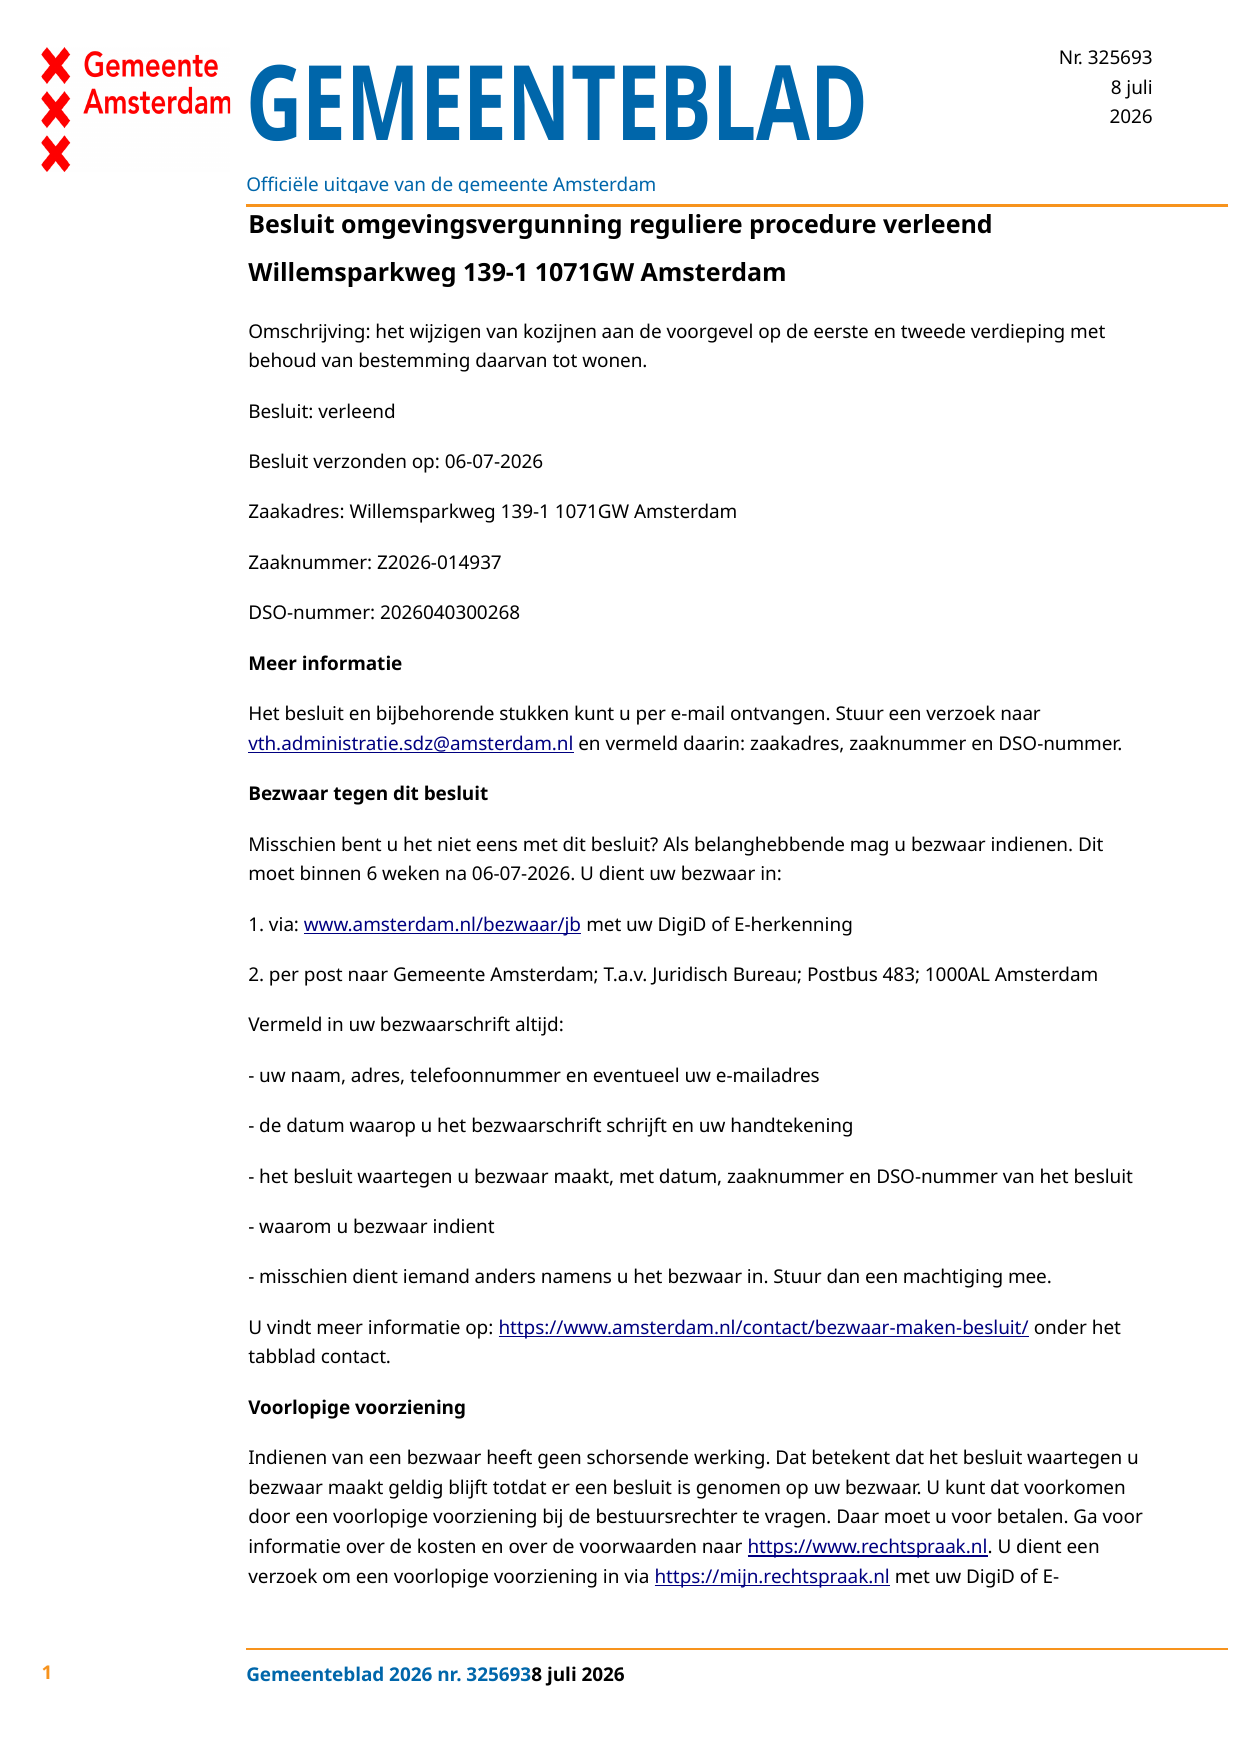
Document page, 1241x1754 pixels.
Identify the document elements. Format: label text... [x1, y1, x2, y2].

text Zaaknummer: Z2026-014937 [248, 549, 1152, 575]
text Vermeld in uw bezwaarschrift altijd: [248, 1012, 1152, 1037]
text Misschien bent u het niet eens met dit besluit? Als belanghebbende mag u bezwaar indienen. Dit moet binnen 6 weken na 06-07-2026. U dient uw bezwaar in: [248, 831, 1152, 886]
text Besluit verzonden op: 06-07-2026 [248, 448, 1152, 474]
text Bezwaar tegen dit besluit [248, 780, 1152, 806]
text Het besluit en bijbehorende stukken kunt u per e-mail ontvangen. Stuur een verzoek naar vth.administratie.sdz@amsterdam.nl en vermeld daarin: zaakadres, zaaknummer en DSO-nummer. [248, 700, 1152, 756]
text 1. via: www.amsterdam.nl/bezwaar/jb met uw DigiD of E-herkenning [248, 911, 1152, 937]
text U vindt meer informatie op: https://www.amsterdam.nl/contact/bezwaar-maken-besluit/ onder het tabblad contact. [248, 1314, 1152, 1369]
text - het besluit waartegen u bezwaar maakt, met datum, zaaknummer en DSO-nummer van het besluit [248, 1163, 1152, 1189]
text - de datum waarop u het bezwaarschrift schrijft en uw handtekening [248, 1112, 1152, 1138]
text - misschien dient iemand anders namens u het bezwaar in. Stuur dan een machtiging mee. [248, 1264, 1152, 1289]
text Besluit omgevingsvergunning reguliere procedure verleend Willemsparkweg 139-1 1071GW Amsterdam [248, 207, 1152, 288]
text - uw naam, adres, telefoonnummer en eventueel uw e-mailadres [248, 1062, 1152, 1088]
text Voorlopige voorziening [248, 1394, 1152, 1420]
text Zaakadres: Willemsparkweg 139-1 1071GW Amsterdam [248, 499, 1152, 524]
text 2. per post naar Gemeente Amsterdam; T.a.v. Juridisch Bureau; Postbus 483; 1000AL Amsterdam [248, 961, 1152, 987]
text Indienen van een bezwaar heeft geen schorsende werking. Dat betekent dat het besluit waartegen u bezwaar maakt geldig blijft totdat er een besluit is genomen op uw bezwaar. U kunt dat voorkomen door een voorlopige voorziening bij de bestuursrechter te vragen. Daar moet u voor betalen. Ga voor informatie over de kosten en over de voorwaarden naar https://www.rechtspraak.nl. U dient een verzoek om een voorlopige voorziening in via https://mijn.rechtspraak.nl met uw DigiD of E- [248, 1444, 1152, 1589]
picture [41, 47, 231, 172]
text DSO-nummer: 2026040300268 [248, 599, 1152, 625]
text Meer informatie [248, 650, 1152, 676]
text - waarom u bezwaar indient [248, 1213, 1152, 1239]
text Omschrijving: het wijzigen van kozijnen aan de voorgevel op de eerste en tweede verdieping met behoud van bestemming daarvan tot wonen. [248, 318, 1152, 373]
text Besluit: verleend [248, 398, 1152, 424]
